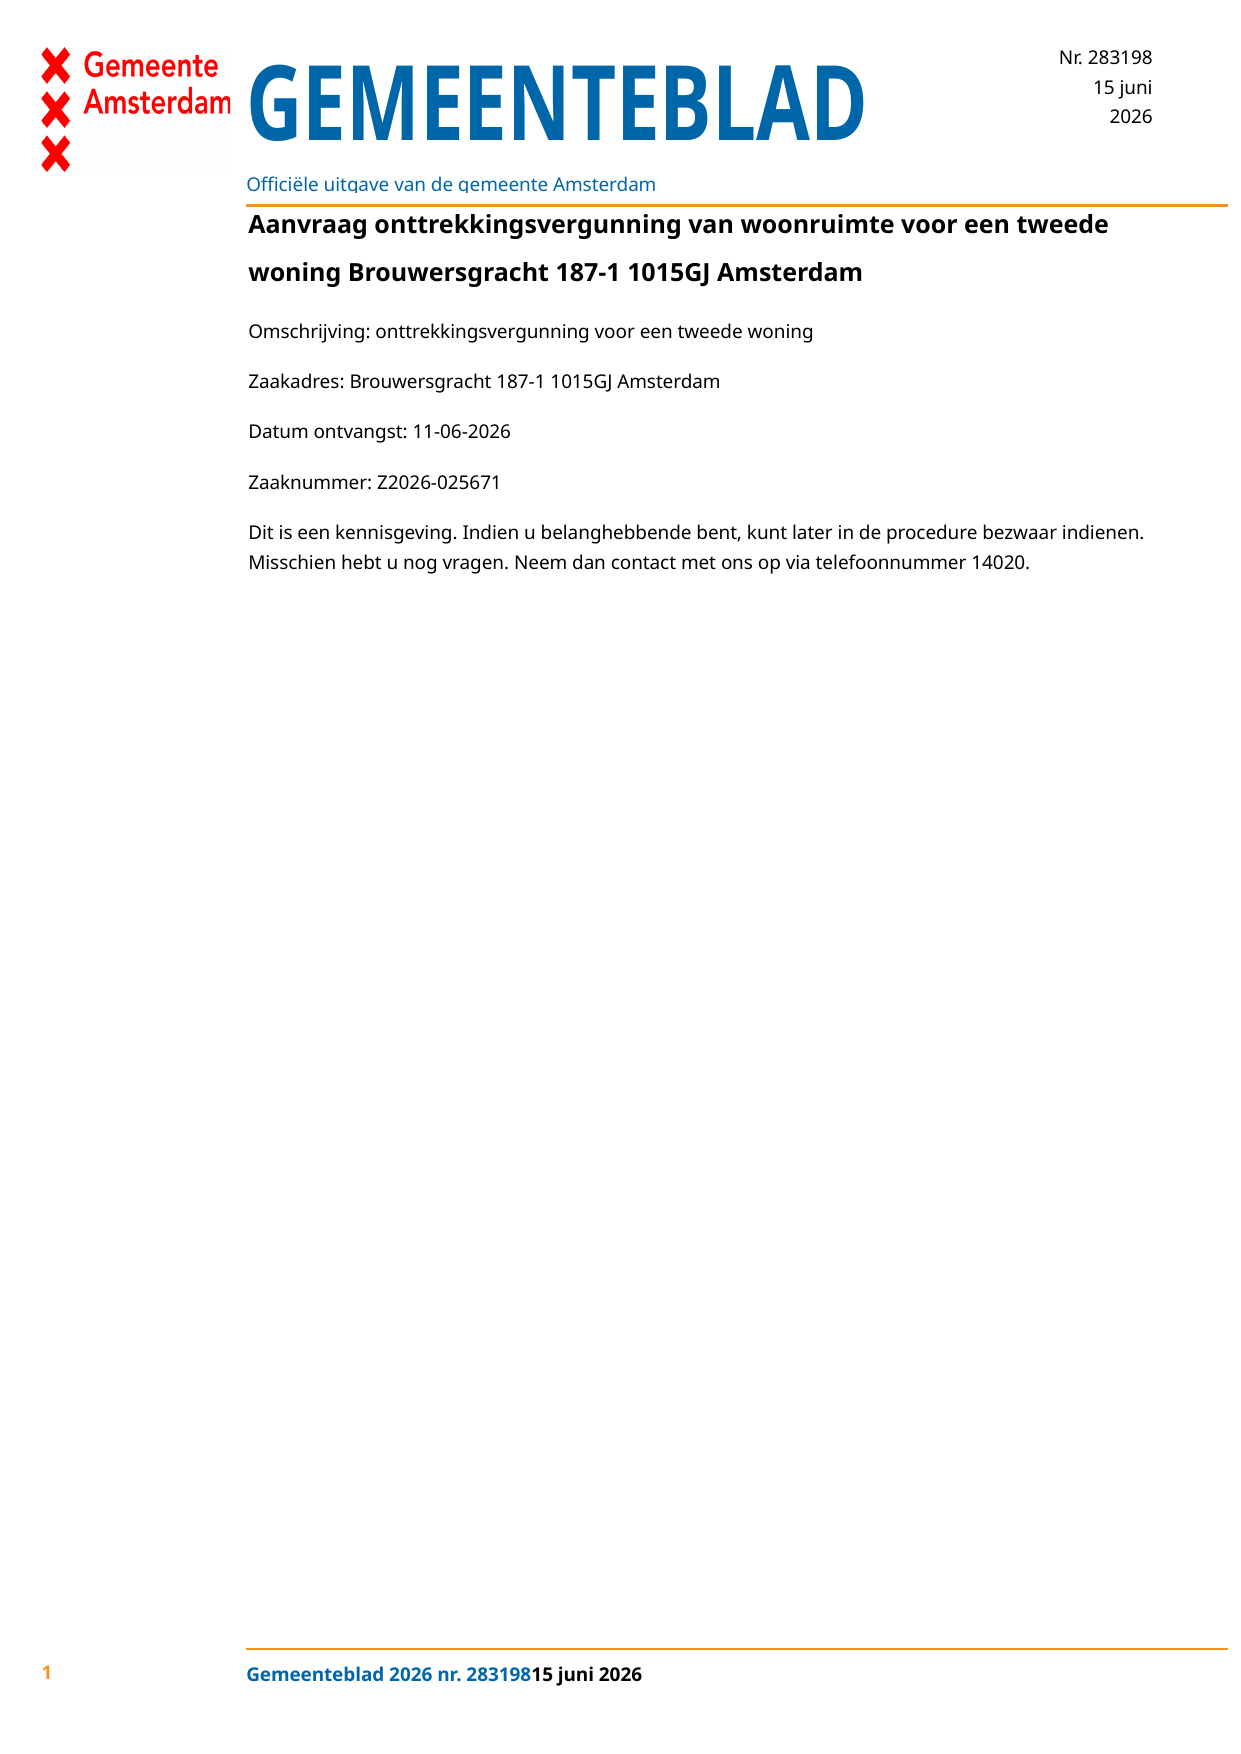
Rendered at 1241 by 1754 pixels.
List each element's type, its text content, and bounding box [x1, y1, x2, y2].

text Dit is een kennisgeving. Indien u belanghebbende bent, kunt later in de procedure bezwaar indienen. Misschien hebt u nog vragen. Neem dan contact met ons op via telefoonnummer 14020. [248, 519, 1152, 575]
text Zaaknummer: Z2026-025671 [248, 469, 1152, 495]
text Omschrijving: onttrekkingsvergunning voor een tweede woning [248, 318, 1152, 344]
text Aanvraag onttrekkingsvergunning van woonruimte voor een tweede woning Brouwersgracht 187-1 1015GJ Amsterdam [248, 207, 1152, 288]
text Zaakadres: Brouwersgracht 187-1 1015GJ Amsterdam [248, 368, 1152, 394]
picture [41, 47, 231, 172]
text Datum ontvangst: 11-06-2026 [248, 419, 1152, 444]
